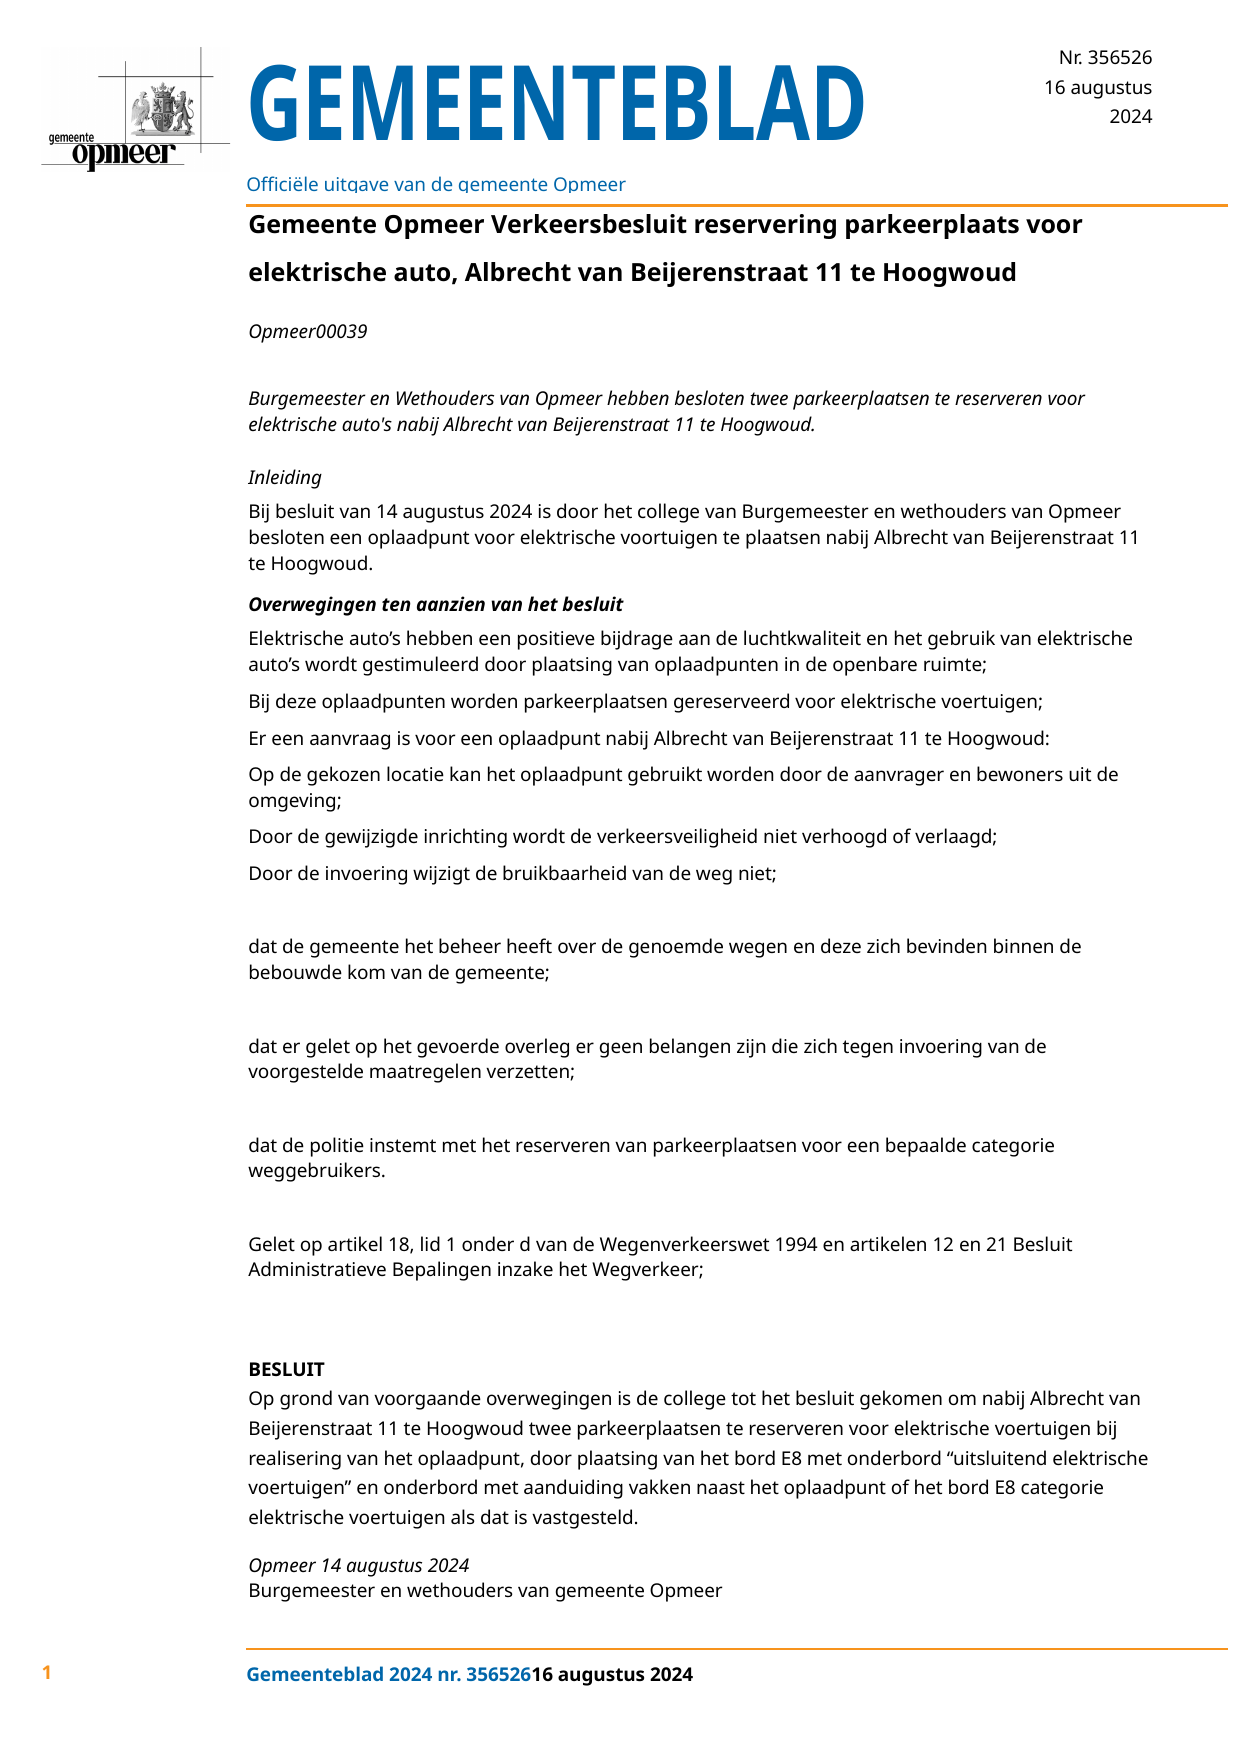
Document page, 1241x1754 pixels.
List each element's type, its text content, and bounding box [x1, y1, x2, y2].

text Burgemeester en wethouders van gemeente Opmeer [248, 1577, 1152, 1603]
text dat de gemeente het beheer heeft over de genoemde wegen en deze zich bevinden binnen de bebouwde kom van de gemeente; [248, 934, 1152, 985]
picture [41, 47, 231, 172]
text Burgemeester en Wethouders van Opmeer hebben besloten twee parkeerplaatsen te reserveren voor elektrische auto's nabij Albrecht van Beijerenstraat 11 te Hoogwoud. [248, 386, 1152, 437]
text Bij besluit van 14 augustus 2024 is door het college van Burgemeester en wethouders van Opmeer besloten een oplaadpunt voor elektrische voortuigen te plaatsen nabij Albrecht van Beijerenstraat 11 te Hoogwoud. [248, 498, 1152, 575]
text dat de politie instemt met het reserveren van parkeerplaatsen voor een bepaalde categorie weggebruikers. [248, 1132, 1152, 1183]
text Er een aanvraag is voor een oplaadpunt nabij Albrecht van Beijerenstraat 11 te Hoogwoud: [248, 725, 1152, 750]
text Elektrische auto’s hebben een positieve bijdrage aan de luchtkwaliteit en het gebruik van elektrische auto’s wordt gestimuleerd door plaatsing van oplaadpunten in de openbare ruimte; [248, 626, 1152, 677]
text Bij deze oplaadpunten worden parkeerplaatsen gereserveerd voor elektrische voertuigen; [248, 688, 1152, 714]
text Gemeente Opmeer Verkeersbesluit reservering parkeerplaats voor elektrische auto, Albrecht van Beijerenstraat 11 te Hoogwoud [248, 207, 1152, 288]
text Overwegingen ten aanzien van het besluit [248, 592, 1152, 617]
text Door de gewijzigde inrichting wordt de verkeersveiligheid niet verhoogd of verlaagd; [248, 824, 1152, 849]
text Op grond van voorgaande overwegingen is de college tot het besluit gekomen om nabij Albrecht van Beijerenstraat 11 te Hoogwoud twee parkeerplaatsen te reserveren voor elektrische voertuigen bij realisering van het oplaadpunt, door plaatsing van het bord E8 met onderbord “uitsluitend elektrische voertuigen” en onderbord met aanduiding vakken naast het oplaadpunt of het bord E8 categorie elektrische voertuigen als dat is vastgesteld. [248, 1386, 1152, 1530]
text dat er gelet op het gevoerde overleg er geen belangen zijn die zich tegen invoering van de voorgestelde maatregelen verzetten; [248, 1033, 1152, 1084]
text Gelet op artikel 18, lid 1 onder d van de Wegenverkeerswet 1994 en artikelen 12 en 21 Besluit Administratieve Bepalingen inzake het Wegverkeer; [248, 1231, 1152, 1282]
text Door de invoering wijzigt de bruikbaarheid van de weg niet; [248, 860, 1152, 886]
text Inleiding [248, 464, 1152, 490]
text Opmeer 14 augustus 2024 [248, 1552, 1152, 1577]
text Opmeer00039 [248, 318, 1152, 344]
text BESLUIT [248, 1356, 1152, 1382]
text Op de gekozen locatie kan het oplaadpunt gebruikt worden door de aanvrager en bewoners uit de omgeving; [248, 761, 1152, 813]
